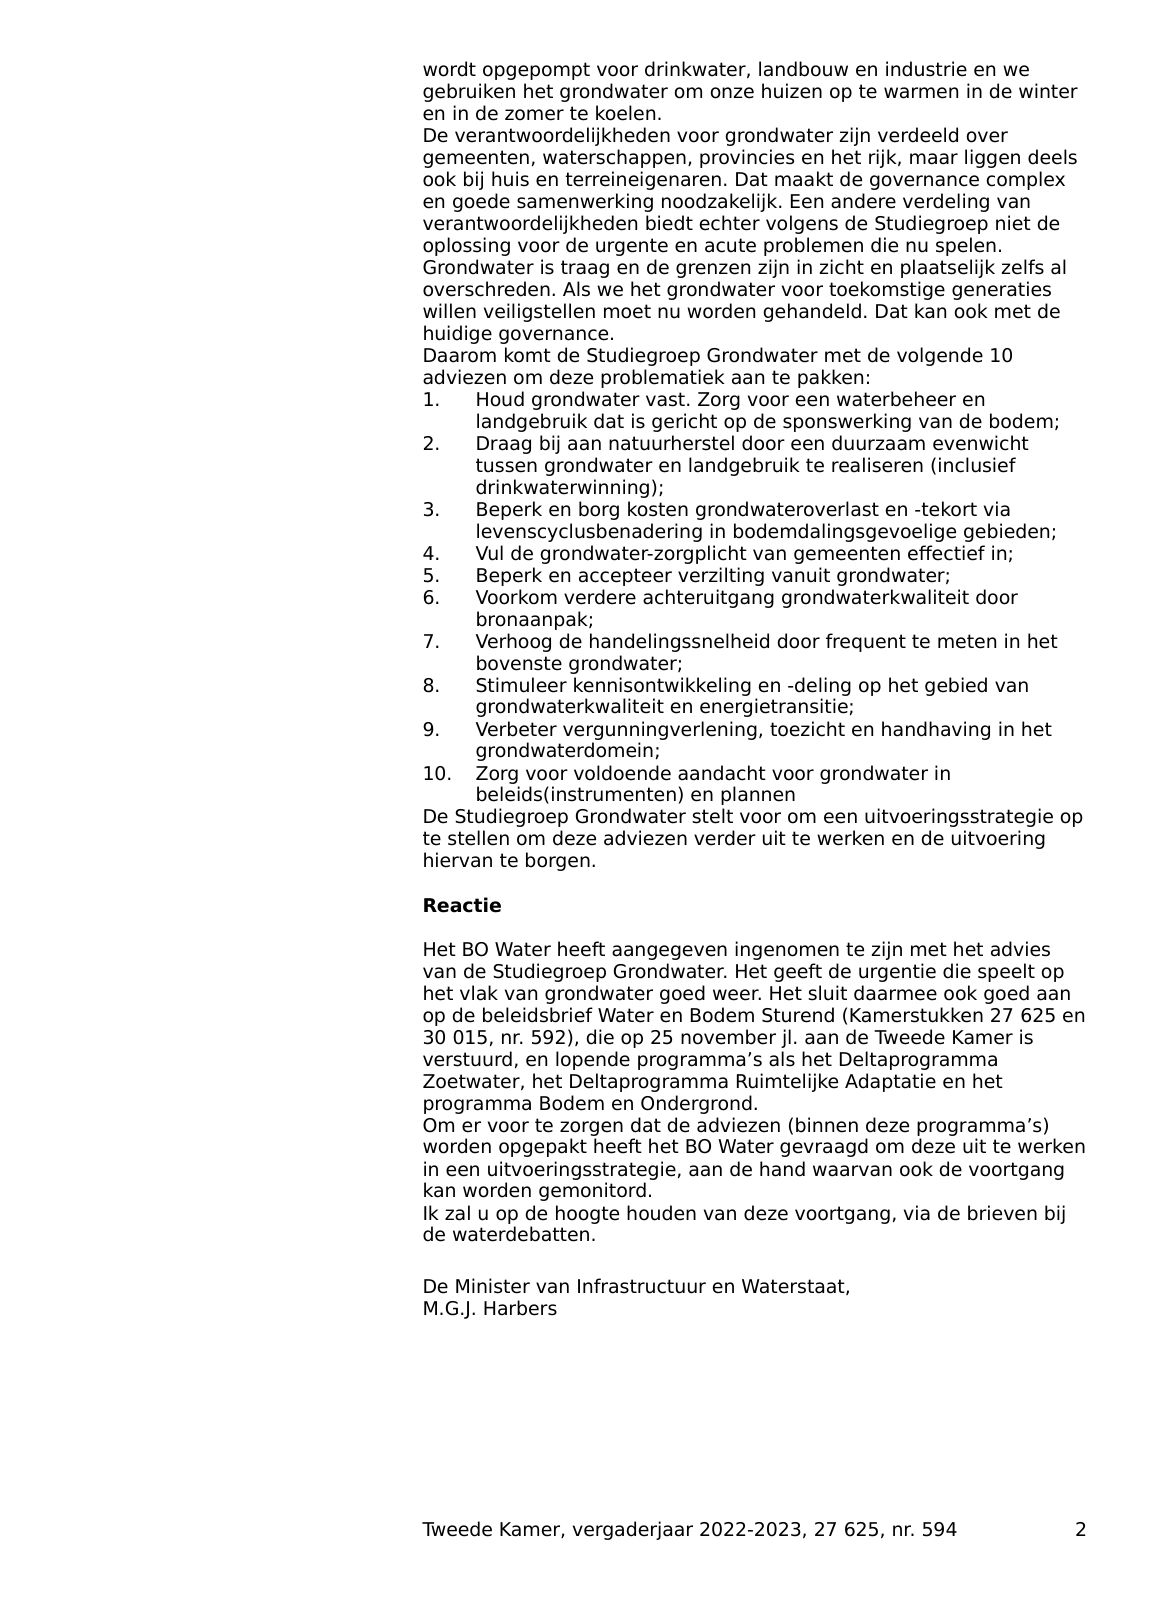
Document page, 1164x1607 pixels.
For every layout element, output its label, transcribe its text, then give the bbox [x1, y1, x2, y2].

text Daarom komt de Studiegroep Grondwater met de volgende 10 adviezen om deze problematiek aan te pakken: [422, 345, 1087, 389]
text De verantwoordelijkheden voor grondwater zijn verdeeld over gemeenten, waterschappen, provincies en het rijk, maar liggen deels ook bij huis en terreineigenaren. Dat maakt de governance complex en goede samenwerking noodzakelijk. Een andere verdeling van verantwoordelijkheden biedt echter volgens de Studiegroep niet de oplossing voor de urgente en acute problemen die nu spelen. Grondwater is traag en de grenzen zijn in zicht en plaatselijk zelfs al overschreden. Als we het grondwater voor toekomstige generaties willen veiligstellen moet nu worden gehandeld. Dat kan ook met de huidige governance. [422, 125, 1087, 345]
subtitle Reactie [422, 894, 1087, 916]
text 8. Stimuleer kennisontwikkeling en -deling op het gebied van grondwaterkwaliteit en energietransitie; [422, 674, 1087, 718]
text De Studiegroep Grondwater stelt voor om een uitvoeringsstrategie op te stellen om deze adviezen verder uit te werken en de uitvoering hiervan te borgen. [422, 806, 1087, 872]
text Het BO Water heeft aangegeven ingenomen te zijn met het advies van de Studiegroep Grondwater. Het geeft de urgentie die speelt op het vlak van grondwater goed weer. Het sluit daarmee ook goed aan op de beleidsbrief Water en Bodem Sturend (Kamerstukken 27 625 en 30 015, nr. 592), die op 25 november jl. aan de Tweede Kamer is verstuurd, en lopende programma’s als het Deltaprogramma Zoetwater, het Deltaprogramma Ruimtelijke Adaptatie en het programma Bodem en Ondergrond. [422, 939, 1087, 1114]
text Om er voor te zorgen dat de adviezen (binnen deze programma’s) worden opgepakt heeft het BO Water gevraagd om deze uit te werken in een uitvoeringsstrategie, aan de hand waarvan ook de voortgang kan worden gemonitord. [422, 1114, 1087, 1202]
text 5. Beperk en accepteer verzilting vanuit grondwater; [422, 564, 1087, 587]
text Ik zal u op de hoogte houden van deze voortgang, via de brieven bij de waterdebatten. [422, 1202, 1087, 1246]
text 10. Zorg voor voldoende aandacht voor grondwater in beleids(instrumenten) en plannen [422, 762, 1087, 806]
text 9. Verbeter vergunningverlening, toezicht en handhaving in het grondwaterdomein; [422, 718, 1087, 762]
text 4. Vul de grondwater-zorgplicht van gemeenten effectief in; [422, 543, 1087, 564]
text 2. Draag bij aan natuurherstel door een duurzaam evenwicht tussen grondwater en landgebruik te realiseren (inclusief drinkwaterwinning); [422, 433, 1087, 499]
text De Minister van Infrastructuur en Waterstaat, M.G.J. Harbers [422, 1276, 1087, 1320]
text 7. Verhoog de handelingssnelheid door frequent te meten in het bovenste grondwater; [422, 631, 1087, 674]
text 6. Voorkom verdere achteruitgang grondwaterkwaliteit door bronaanpak; [422, 587, 1087, 631]
text 3. Beperk en borg kosten grondwateroverlast en -tekort via levenscyclusbenadering in bodemdalingsgevoelige gebieden; [422, 499, 1087, 543]
text 1. Houd grondwater vast. Zorg voor een waterbeheer en landgebruik dat is gericht op de sponswerking van de bodem; [422, 389, 1087, 433]
text wordt opgepompt voor drinkwater, landbouw en industrie en we gebruiken het grondwater om onze huizen op te warmen in de winter en in de zomer te koelen. [422, 59, 1087, 125]
